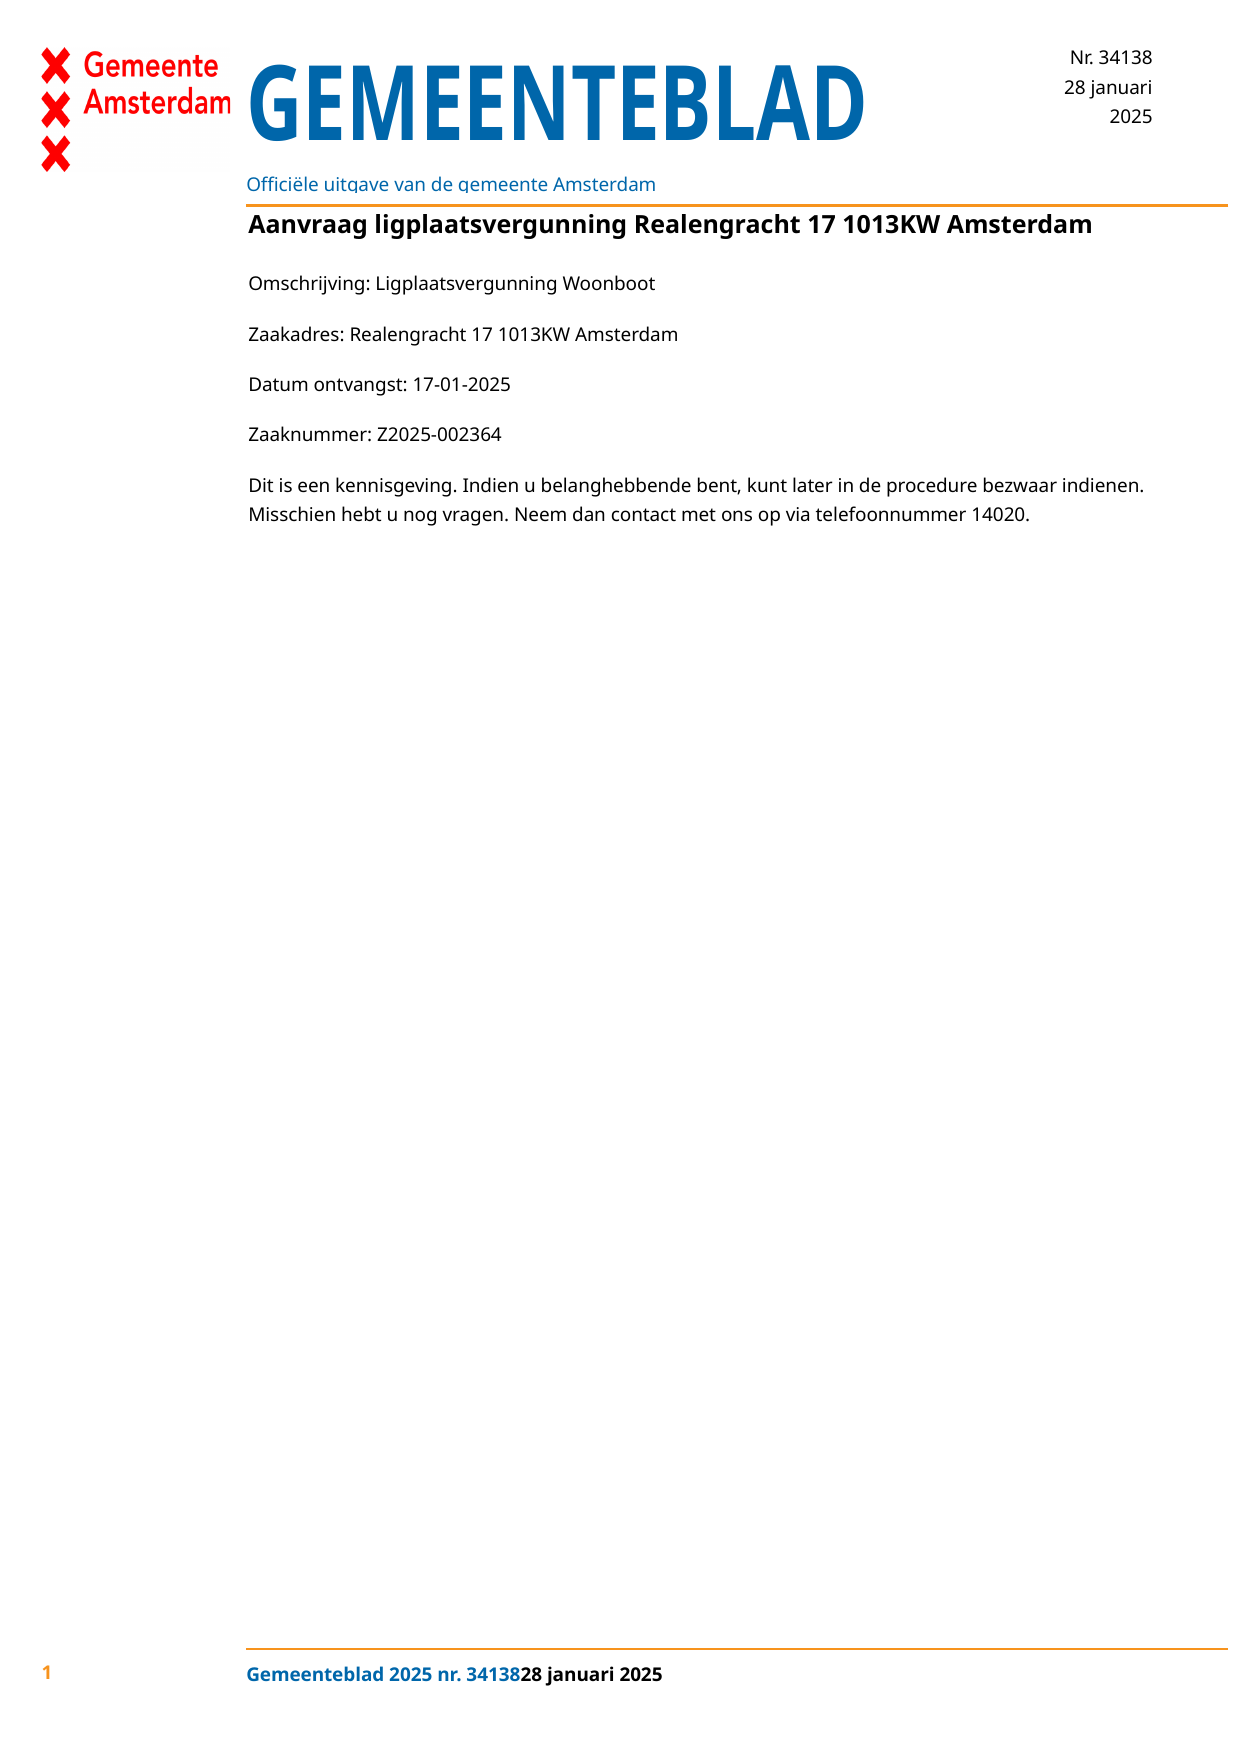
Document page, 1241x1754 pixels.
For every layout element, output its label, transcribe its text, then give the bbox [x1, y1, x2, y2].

text Dit is een kennisgeving. Indien u belanghebbende bent, kunt later in de procedure bezwaar indienen. Misschien hebt u nog vragen. Neem dan contact met ons op via telefoonnummer 14020. [248, 472, 1152, 527]
text Zaaknummer: Z2025-002364 [248, 422, 1152, 447]
text Zaakadres: Realengracht 17 1013KW Amsterdam [248, 321, 1152, 346]
text Datum ontvangst: 17-01-2025 [248, 371, 1152, 397]
text Omschrijving: Ligplaatsvergunning Woonboot [248, 270, 1152, 296]
picture [41, 47, 231, 172]
text Aanvraag ligplaatsvergunning Realengracht 17 1013KW Amsterdam [248, 207, 1152, 241]
